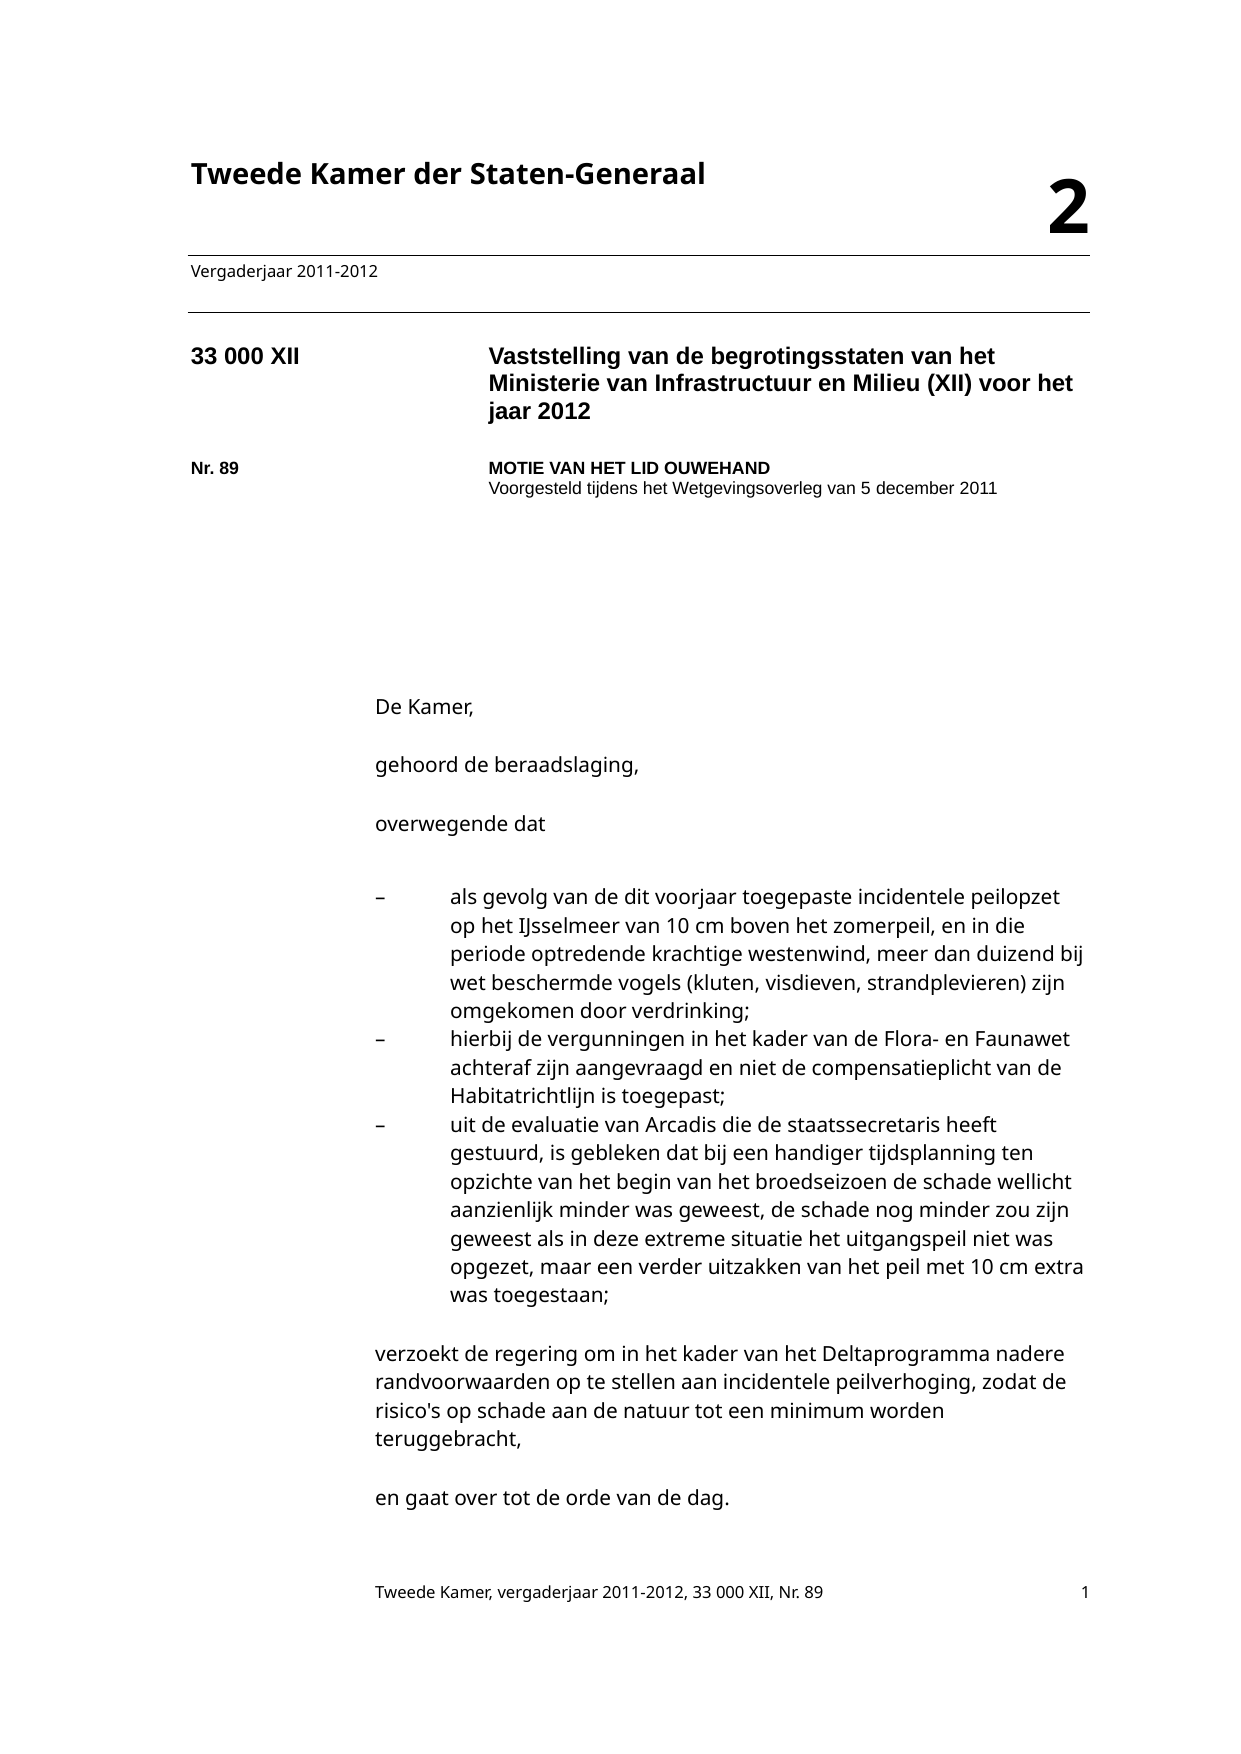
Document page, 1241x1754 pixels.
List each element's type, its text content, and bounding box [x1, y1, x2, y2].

table_cell [485, 313, 1090, 339]
table_header Tweede Kamer der Staten-Generaal [188, 150, 909, 255]
list hierbij de vergunningen in het kader van de Flora- en Faunawet achteraf zijn aangevraagd en niet de compensatieplicht van de Habitatrichtlijn is toegepast; [375, 1024, 1090, 1110]
table_cell [485, 256, 1090, 312]
list uit de evaluatie van Arcadis die de staatssecretaris heeft gestuurd, is gebleken dat bij een handiger tijdsplanning ten opzichte van het begin van het broedseizoen de schade wellicht aanzienlijk minder was geweest, de schade nog minder zou zijn geweest als in deze extreme situatie het uitgangspeil niet was opgezet, maar een verder uitzakken van het peil met 10 cm extra was toegestaan; [375, 1110, 1090, 1309]
table_cell MOTIE VAN HET LID OUWEHAND Voorgesteld tijdens het Wetgevingsoverleg van 5 december 2011 [485, 455, 1090, 573]
table_cell Nr. 89 [188, 455, 485, 573]
text De Kamer, [375, 692, 1090, 721]
text en gaat over tot de orde van de dag. [375, 1483, 1090, 1511]
text gehoord de beraadslaging, [375, 751, 1090, 779]
text verzoekt de regering om in het kader van het Deltaprogramma nadere randvoorwaarden op te stellen aan incidentele peilverhoging, zodat de risico's op schade aan de natuur tot een minimum worden teruggebracht, [375, 1339, 1090, 1453]
table_cell Vergaderjaar 2011-2012 [188, 256, 485, 312]
table_cell [188, 313, 485, 339]
table_cell 33 000 XII [188, 339, 485, 454]
table_cell Vaststelling van de begrotingsstaten van het Ministerie van Infrastructuur en Milieu (XII) voor het jaar 2012 [485, 339, 1090, 454]
text overwegende dat [375, 809, 1090, 837]
table_header 2 [910, 150, 1090, 255]
list als gevolg van de dit voorjaar toegepaste incidentele peilopzet op het IJsselmeer van 10 cm boven het zomerpeil, en in die periode optredende krachtige westenwind, meer dan duizend bij wet beschermde vogels (kluten, visdieven, strandplevieren) zijn omgekomen door verdrinking; [375, 882, 1090, 1024]
